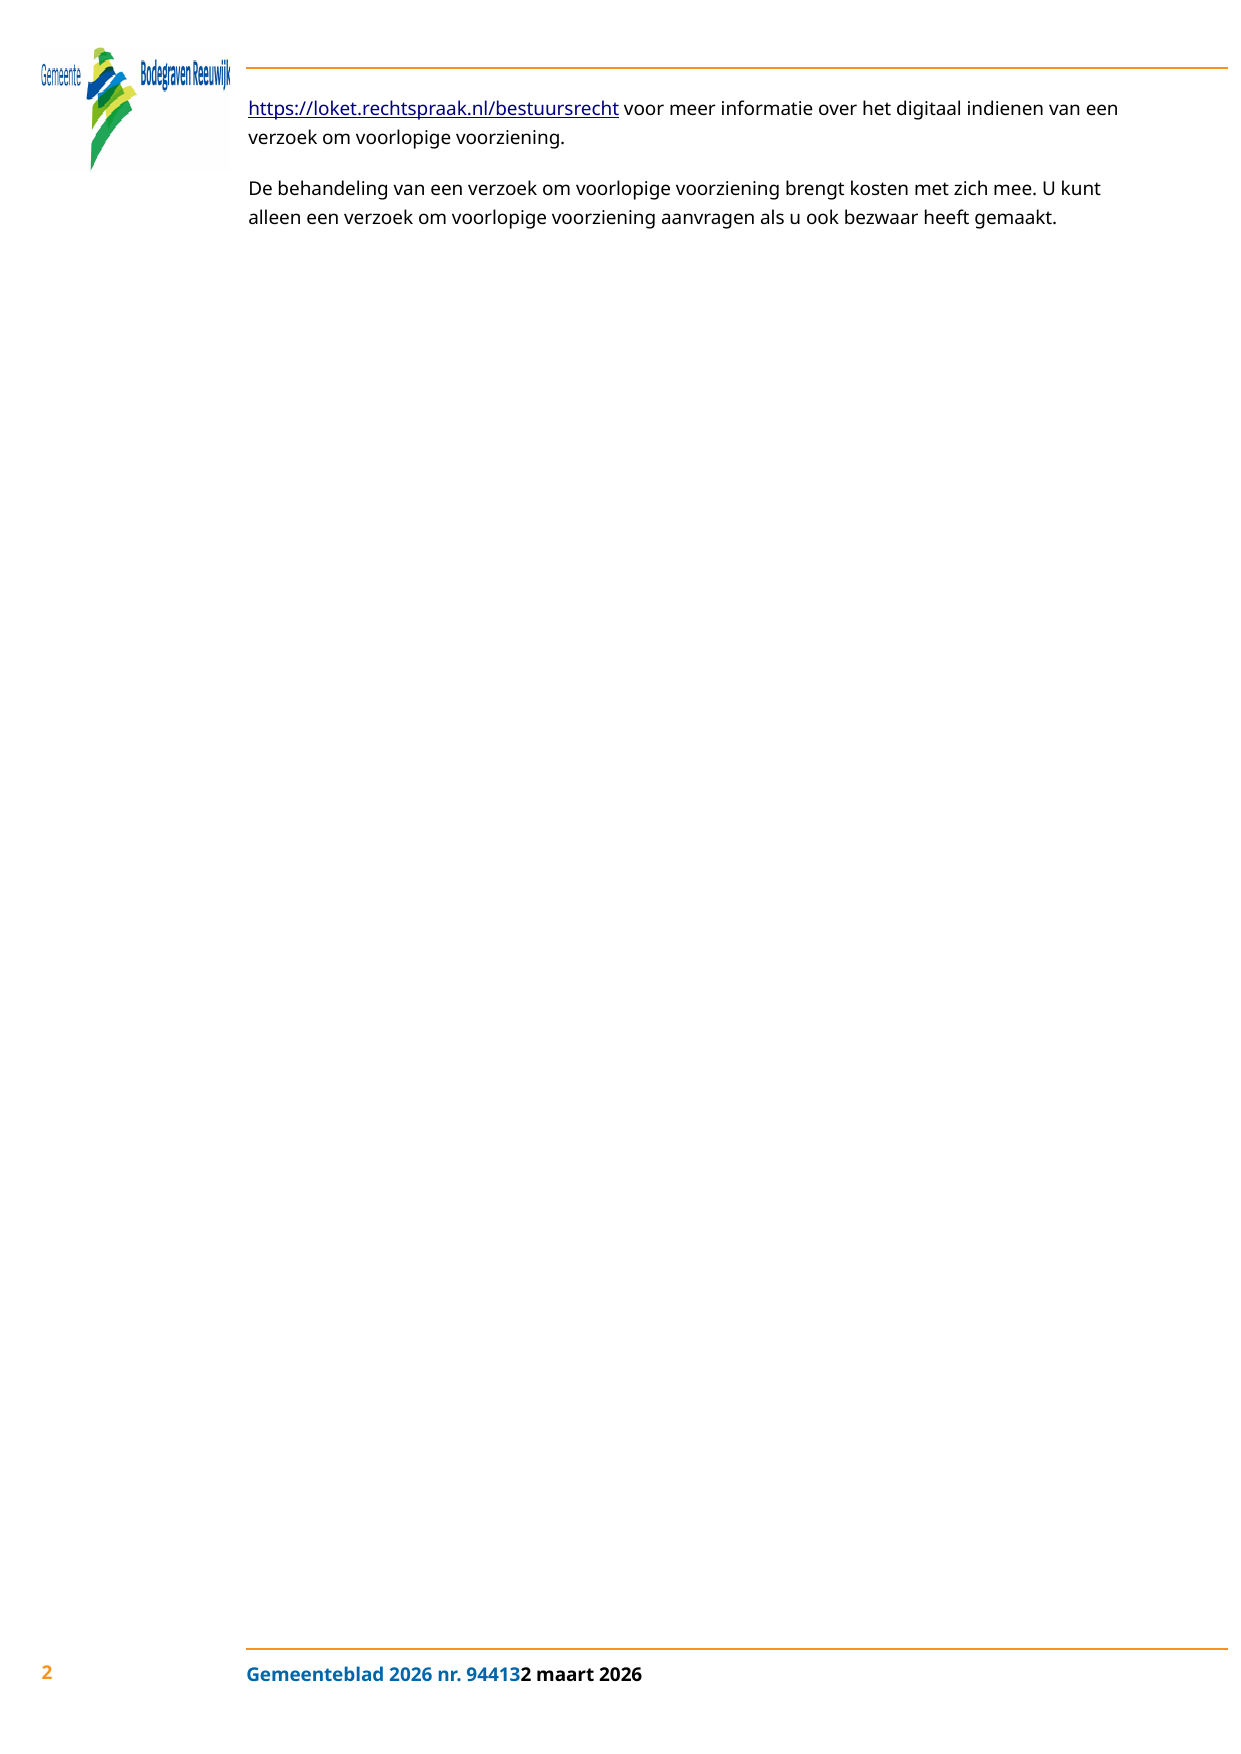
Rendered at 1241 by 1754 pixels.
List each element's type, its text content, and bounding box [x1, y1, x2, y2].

picture [41, 47, 231, 172]
text https://loket.rechtspraak.nl/bestuursrecht voor meer informatie over het digitaal indienen van een verzoek om voorlopige voorziening. [248, 95, 1152, 150]
text De behandeling van een verzoek om voorlopige voorziening brengt kosten met zich mee. U kunt alleen een verzoek om voorlopige voorziening aanvragen als u ook bezwaar heeft gemaakt. [248, 175, 1152, 230]
